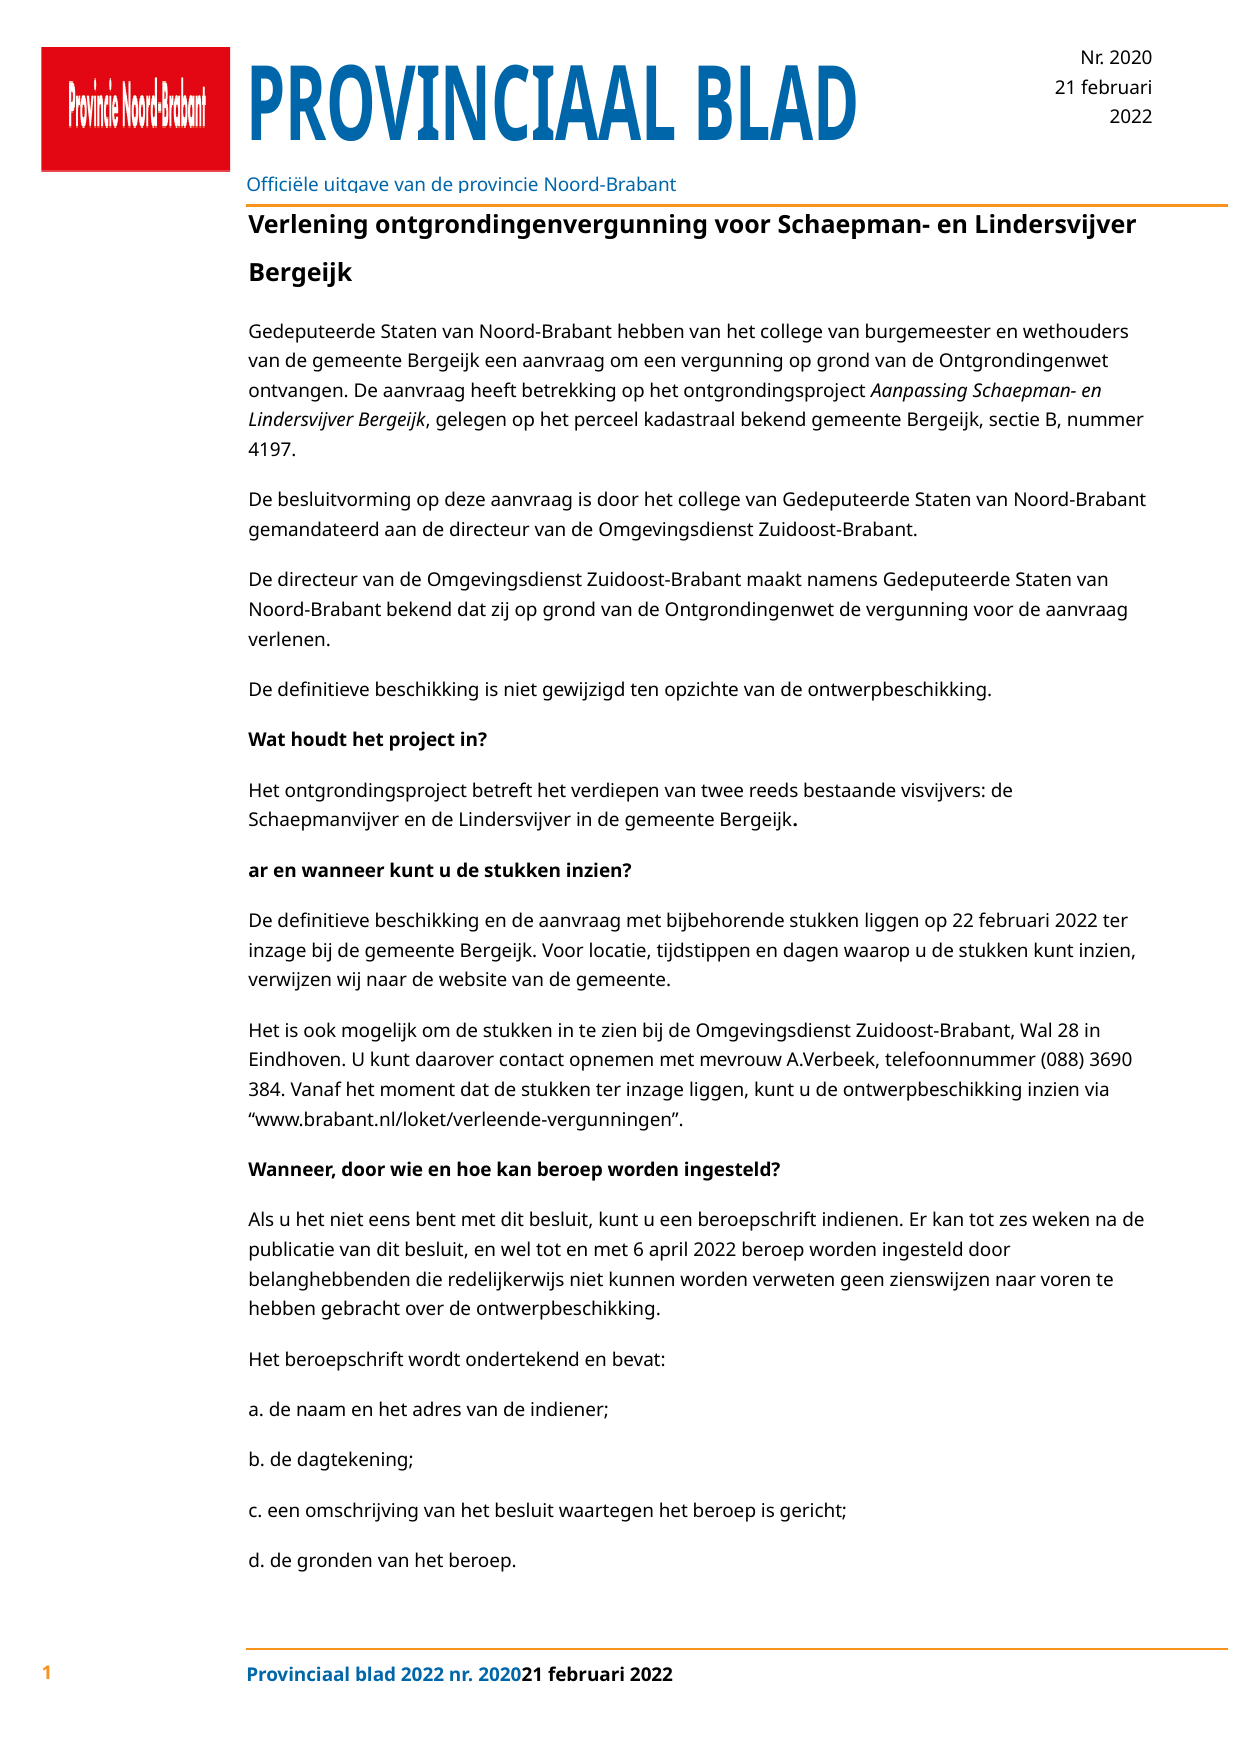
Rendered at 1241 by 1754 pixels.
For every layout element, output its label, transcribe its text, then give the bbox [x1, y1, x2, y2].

text c. een omschrijving van het besluit waartegen het beroep is gericht; [248, 1497, 1152, 1523]
picture [41, 47, 231, 172]
text De definitieve beschikking is niet gewijzigd ten opzichte van de ontwerpbeschikking. [248, 676, 1152, 702]
text Het is ook mogelijk om de stukken in te zien bij de Omgevingsdienst Zuidoost-Brabant, Wal 28 in Eindhoven. U kunt daarover contact opnemen met mevrouw A.Verbeek, telefoonnummer (088) 3690 384. Vanaf het moment dat de stukken ter inzage liggen, kunt u de ontwerpbeschikking inzien via “www.brabant.nl/loket/verleende-vergunningen”. [248, 1017, 1152, 1132]
text b. de dagtekening; [248, 1447, 1152, 1472]
text De directeur van de Omgevingsdienst Zuidoost-Brabant maakt namens Gedeputeerde Staten van Noord-Brabant bekend dat zij op grond van de Ontgrondingenwet de vergunning voor de aanvraag verlenen. [248, 567, 1152, 652]
text Als u het niet eens bent met dit besluit, kunt u een beroepschrift indienen. Er kan tot zes weken na de publicatie van dit besluit, en wel tot en met 6 april 2022 beroep worden ingesteld door belanghebbenden die redelijkerwijs niet kunnen worden verweten geen zienswijzen naar voren te hebben gebracht over de ontwerpbeschikking. [248, 1207, 1152, 1321]
text d. de gronden van het beroep. [248, 1547, 1152, 1573]
text De besluitvorming op deze aanvraag is door het college van Gedeputeerde Staten van Noord-Brabant gemandateerd aan de directeur van de Omgevingsdienst Zuidoost-Brabant. [248, 487, 1152, 542]
text Het beroepschrift wordt ondertekend en bevat: [248, 1346, 1152, 1372]
text Verlening ontgrondingenvergunning voor Schaepman- en Lindersvijver Bergeijk [248, 207, 1152, 288]
text Gedeputeerde Staten van Noord-Brabant hebben van het college van burgemeester en wethouders van de gemeente Bergeijk een aanvraag om een vergunning op grond van de Ontgrondingenwet ontvangen. De aanvraag heeft betrekking op het ontgrondingsproject Aanpassing Schaepman- en Lindersvijver Bergeijk, gelegen op het perceel kadastraal bekend gemeente Bergeijk, sectie B, nummer 4197. [248, 318, 1152, 462]
text Wanneer, door wie en hoe kan beroep worden ingesteld? [248, 1156, 1152, 1182]
text a. de naam en het adres van de indiener; [248, 1396, 1152, 1422]
text ar en wanneer kunt u de stukken inzien? [248, 857, 1152, 883]
text Wat houdt het project in? [248, 727, 1152, 752]
text Het ontgrondingsproject betreft het verdiepen van twee reeds bestaande visvijvers: de Schaepmanvijver en de Lindersvijver in de gemeente Bergeijk. [248, 777, 1152, 832]
text De definitieve beschikking en de aanvraag met bijbehorende stukken liggen op 22 februari 2022 ter inzage bij de gemeente Bergeijk. Voor locatie, tijdstippen en dagen waarop u de stukken kunt inzien, verwijzen wij naar de website van de gemeente. [248, 907, 1152, 992]
